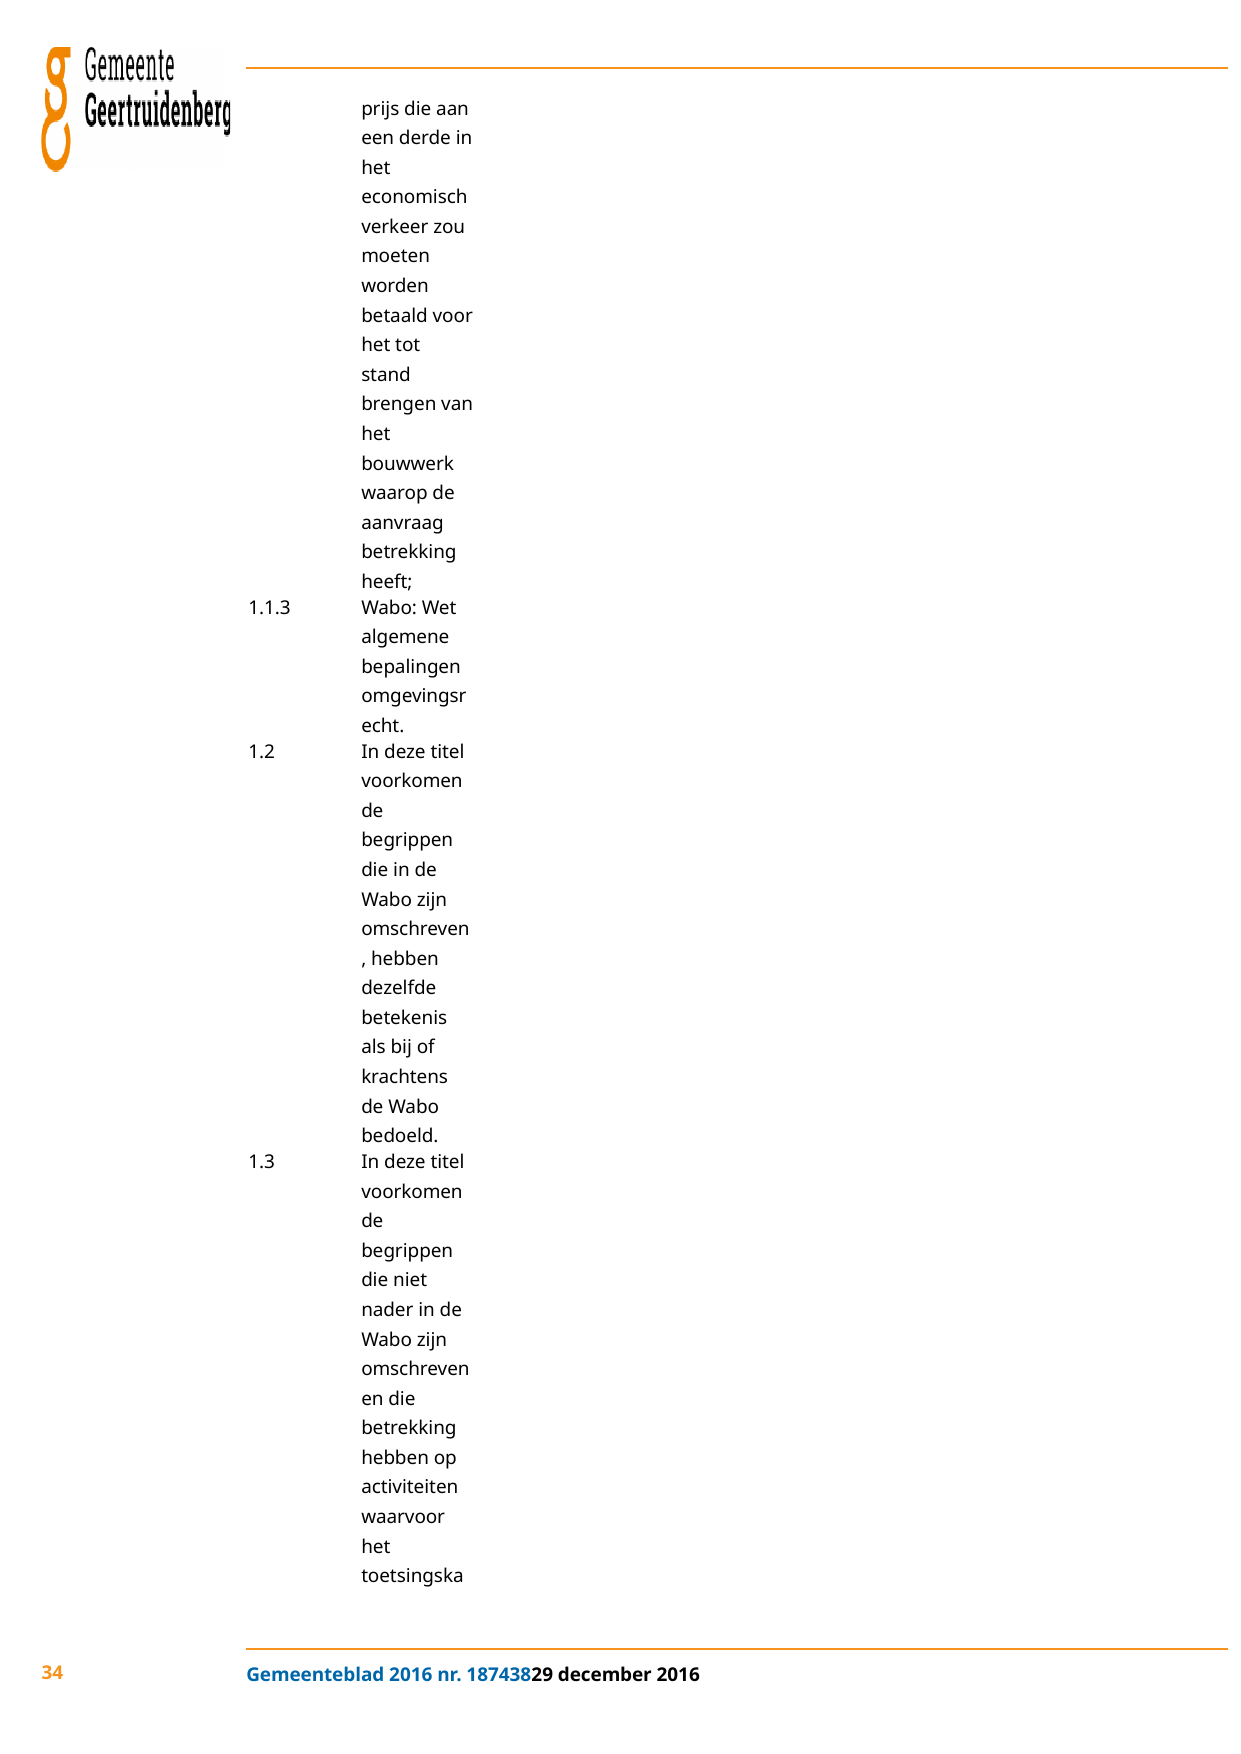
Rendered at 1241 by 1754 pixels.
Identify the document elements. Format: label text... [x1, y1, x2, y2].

table_cell Wabo: Wet algemene bepalingen omgevingsrecht. [361, 594, 474, 738]
table_cell [474, 95, 587, 594]
table_cell [587, 738, 700, 1148]
table_cell [474, 1148, 587, 1588]
table_cell [587, 1148, 700, 1588]
table_cell 1.2 [248, 738, 361, 1148]
table_cell [587, 594, 700, 738]
table_cell In deze titel voorkomende begrippen die in de Wabo zijn omschreven, hebben dezelfde betekenis als bij of krachtens de Wabo bedoeld. [361, 738, 474, 1148]
table_cell [474, 738, 587, 1148]
table_cell [248, 95, 361, 594]
table_cell [474, 594, 587, 738]
table_cell 1.1.3 [248, 594, 361, 738]
table_cell prijs die aan een derde in het economisch verkeer zou moeten worden betaald voor het tot stand brengen van het bouwwerk waarop de aanvraag betrekking heeft; [361, 95, 474, 594]
table_cell 1.3 [248, 1148, 361, 1588]
table_cell [587, 95, 700, 594]
table_cell In deze titel voorkomende begrippen die niet nader in de Wabo zijn omschreven en die betrekking hebben op activiteiten waarvoor het toetsingska [361, 1148, 474, 1588]
picture [41, 47, 231, 172]
